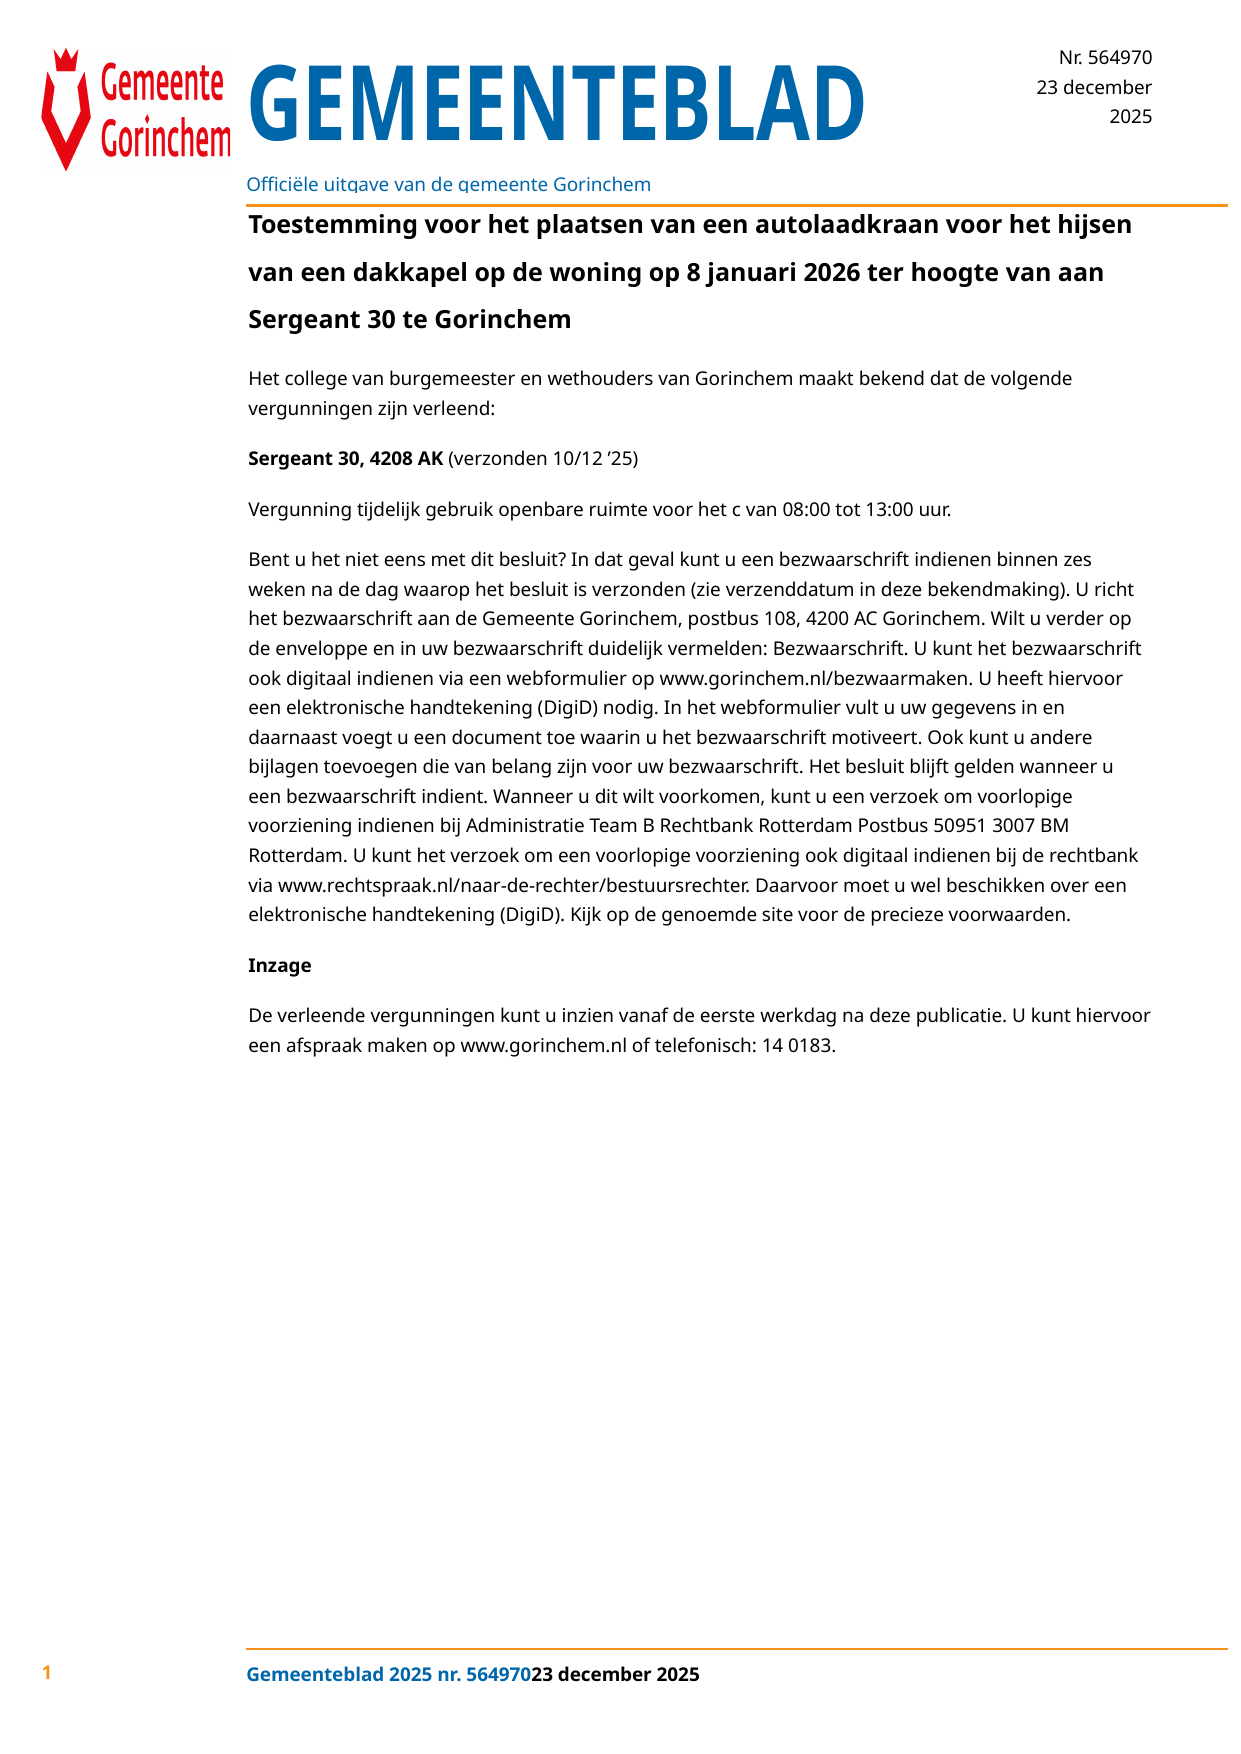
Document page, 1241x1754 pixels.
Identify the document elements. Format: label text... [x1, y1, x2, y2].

text Bent u het niet eens met dit besluit? In dat geval kunt u een bezwaarschrift indienen binnen zes weken na de dag waarop het besluit is verzonden (zie verzenddatum in deze bekendmaking). U richt het bezwaarschrift aan de Gemeente Gorinchem, postbus 108, 4200 AC Gorinchem. Wilt u verder op de enveloppe en in uw bezwaarschrift duidelijk vermelden: Bezwaarschrift. U kunt het bezwaarschrift ook digitaal indienen via een webformulier op www.gorinchem.nl/bezwaarmaken. U heeft hiervoor een elektronische handtekening (DigiD) nodig. In het webformulier vult u uw gegevens in en daarnaast voegt u een document toe waarin u het bezwaarschrift motiveert. Ook kunt u andere bijlagen toevoegen die van belang zijn voor uw bezwaarschrift. Het besluit blijft gelden wanneer u een bezwaarschrift indient. Wanneer u dit wilt voorkomen, kunt u een verzoek om voorlopige voorziening indienen bij Administratie Team B Rechtbank Rotterdam Postbus 50951 3007 BM Rotterdam. U kunt het verzoek om een voorlopige voorziening ook digitaal indienen bij de rechtbank via www.rechtspraak.nl/naar-de-rechter/bestuursrechter. Daarvoor moet u wel beschikken over een elektronische handtekening (DigiD). Kijk op de genoemde site voor de precieze voorwaarden. [248, 546, 1152, 927]
text Sergeant 30, 4208 AK (verzonden 10/12 ’25) [248, 446, 1152, 471]
picture [41, 47, 231, 172]
text Toestemming voor het plaatsen van een autolaadkraan voor het hijsen van een dakkapel op de woning op 8 januari 2026 ter hoogte van aan Sergeant 30 te Gorinchem [248, 207, 1152, 336]
text Inzage [248, 952, 1152, 977]
text De verleende vergunningen kunt u inzien vanaf de eerste werkdag na deze publicatie. U kunt hiervoor een afspraak maken op www.gorinchem.nl of telefonisch: 14 0183. [248, 1002, 1152, 1057]
text Het college van burgemeester en wethouders van Gorinchem maakt bekend dat de volgende vergunningen zijn verleend: [248, 366, 1152, 421]
text Vergunning tijdelijk gebruik openbare ruimte voor het c van 08:00 tot 13:00 uur. [248, 496, 1152, 522]
